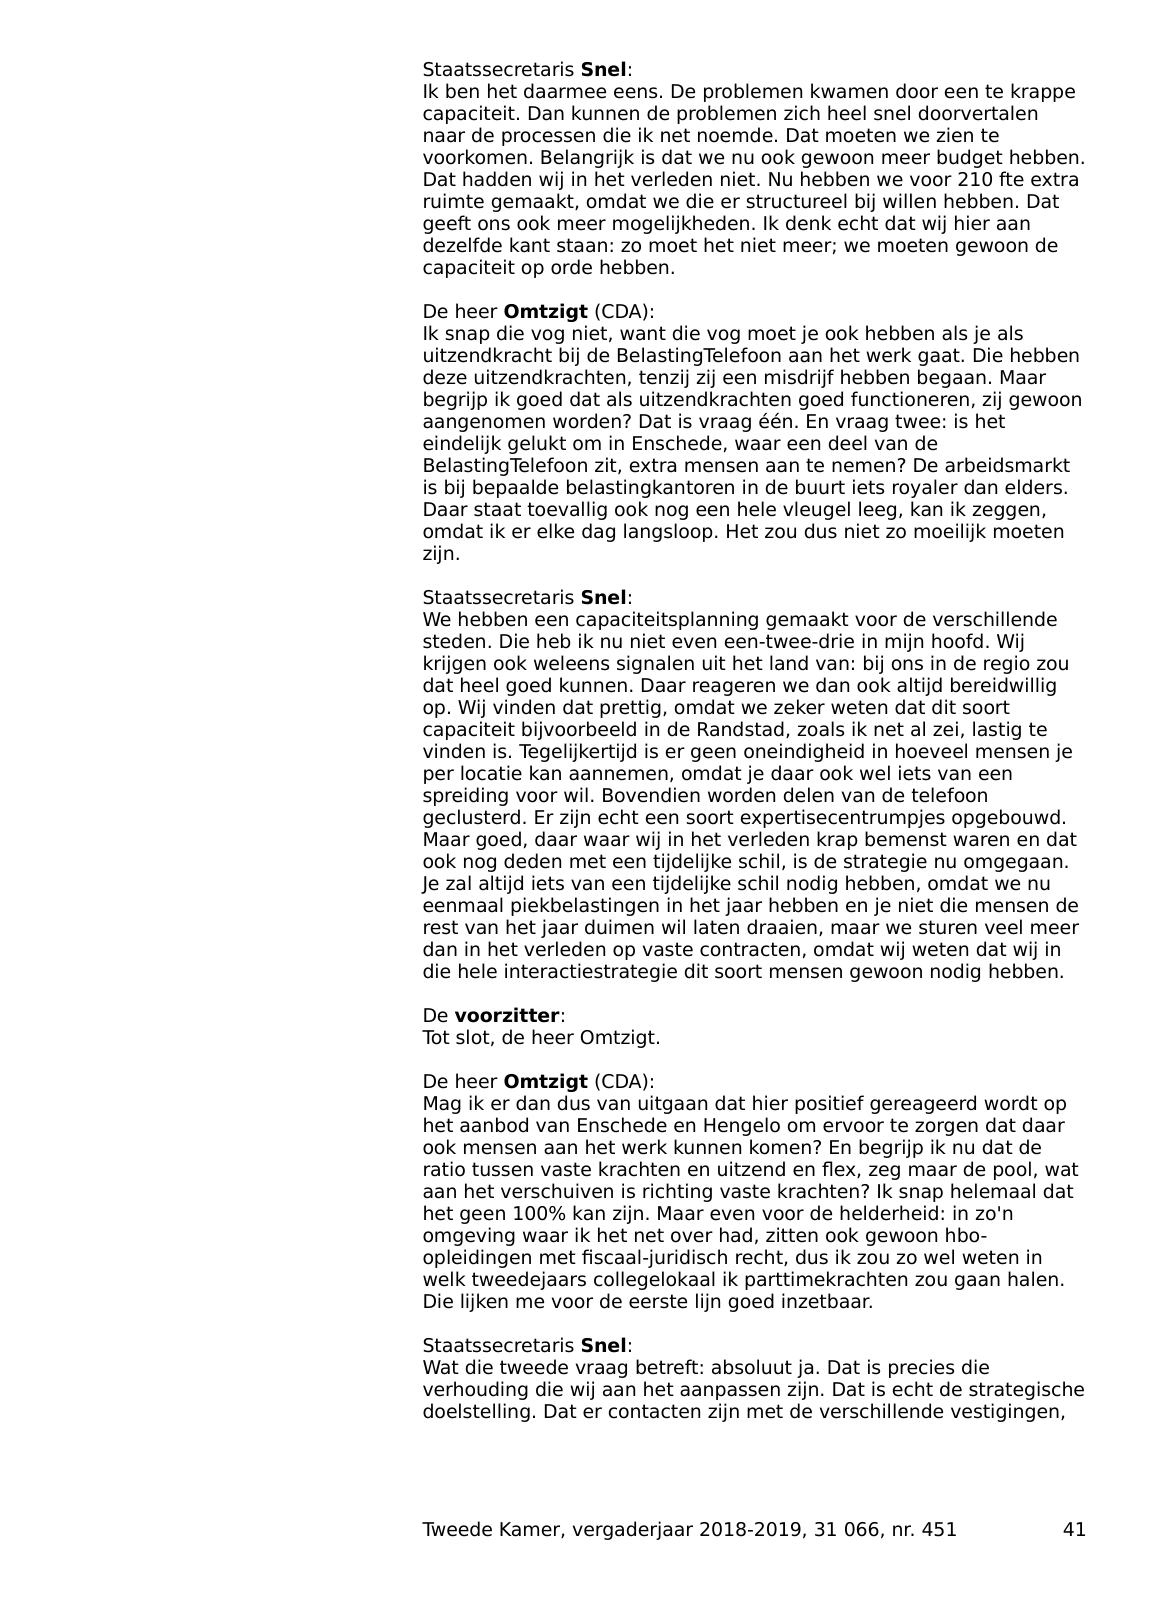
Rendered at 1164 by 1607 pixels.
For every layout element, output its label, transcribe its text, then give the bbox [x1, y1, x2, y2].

text Mag ik er dan dus van uitgaan dat hier positief gereageerd wordt op het aanbod van Enschede en Hengelo om ervoor te zorgen dat daar ook mensen aan het werk kunnen komen? En begrijp ik nu dat de ratio tussen vaste krachten en uitzend en flex, zeg maar de pool, wat aan het verschuiven is richting vaste krachten? Ik snap helemaal dat het geen 100% kan zijn. Maar even voor de helderheid: in zo'n omgeving waar ik het net over had, zitten ook gewoon hbo-opleidingen met fiscaal-juridisch recht, dus ik zou zo wel weten in welk tweedejaars collegelokaal ik parttimekrachten zou gaan halen. Die lijken me voor de eerste lijn goed inzetbaar. [422, 1093, 1087, 1313]
text De voorzitter: [422, 1005, 1087, 1027]
text Ik ben het daarmee eens. De problemen kwamen door een te krappe capaciteit. Dan kunnen de problemen zich heel snel doorvertalen naar de processen die ik net noemde. Dat moeten we zien te voorkomen. Belangrijk is dat we nu ook gewoon meer budget hebben. Dat hadden wij in het verleden niet. Nu hebben we voor 210 fte extra ruimte gemaakt, omdat we die er structureel bij willen hebben. Dat geeft ons ook meer mogelijkheden. Ik denk echt dat wij hier aan dezelfde kant staan: zo moet het niet meer; we moeten gewoon de capaciteit op orde hebben. [422, 81, 1087, 279]
text We hebben een capaciteitsplanning gemaakt voor de verschillende steden. Die heb ik nu niet even een-twee-drie in mijn hoofd. Wij krijgen ook weleens signalen uit het land van: bij ons in de regio zou dat heel goed kunnen. Daar reageren we dan ook altijd bereidwillig op. Wij vinden dat prettig, omdat we zeker weten dat dit soort capaciteit bijvoorbeeld in de Randstad, zoals ik net al zei, lastig te vinden is. Tegelijkertijd is er geen oneindigheid in hoeveel mensen je per locatie kan aannemen, omdat je daar ook wel iets van een spreiding voor wil. Bovendien worden delen van de telefoon geclusterd. Er zijn echt een soort expertisecentrumpjes opgebouwd. Maar goed, daar waar wij in het verleden krap bemenst waren en dat ook nog deden met een tijdelijke schil, is de strategie nu omgegaan. Je zal altijd iets van een tijdelijke schil nodig hebben, omdat we nu eenmaal piekbelastingen in het jaar hebben en je niet die mensen de rest van het jaar duimen wil laten draaien, maar we sturen veel meer dan in het verleden op vaste contracten, omdat wij weten dat wij in die hele interactiestrategie dit soort mensen gewoon nodig hebben. [422, 609, 1087, 983]
text Staatssecretaris Snel: [422, 59, 1087, 81]
text Staatssecretaris Snel: [422, 1335, 1087, 1357]
text De heer Omtzigt (CDA): [422, 1071, 1087, 1093]
text De heer Omtzigt (CDA): [422, 301, 1087, 323]
text Wat die tweede vraag betreft: absoluut ja. Dat is precies die verhouding die wij aan het aanpassen zijn. Dat is echt de strategische doelstelling. Dat er contacten zijn met de verschillende vestigingen, [422, 1357, 1087, 1423]
text Ik snap die vog niet, want die vog moet je ook hebben als je als uitzendkracht bij de BelastingTelefoon aan het werk gaat. Die hebben deze uitzendkrachten, tenzij zij een misdrijf hebben begaan. Maar begrijp ik goed dat als uitzendkrachten goed functioneren, zij gewoon aangenomen worden? Dat is vraag één. En vraag twee: is het eindelijk gelukt om in Enschede, waar een deel van de BelastingTelefoon zit, extra mensen aan te nemen? De arbeidsmarkt is bij bepaalde belastingkantoren in de buurt iets royaler dan elders. Daar staat toevallig ook nog een hele vleugel leeg, kan ik zeggen, omdat ik er elke dag langsloop. Het zou dus niet zo moeilijk moeten zijn. [422, 323, 1087, 565]
text Staatssecretaris Snel: [422, 587, 1087, 609]
text Tot slot, de heer Omtzigt. [422, 1027, 1087, 1049]
